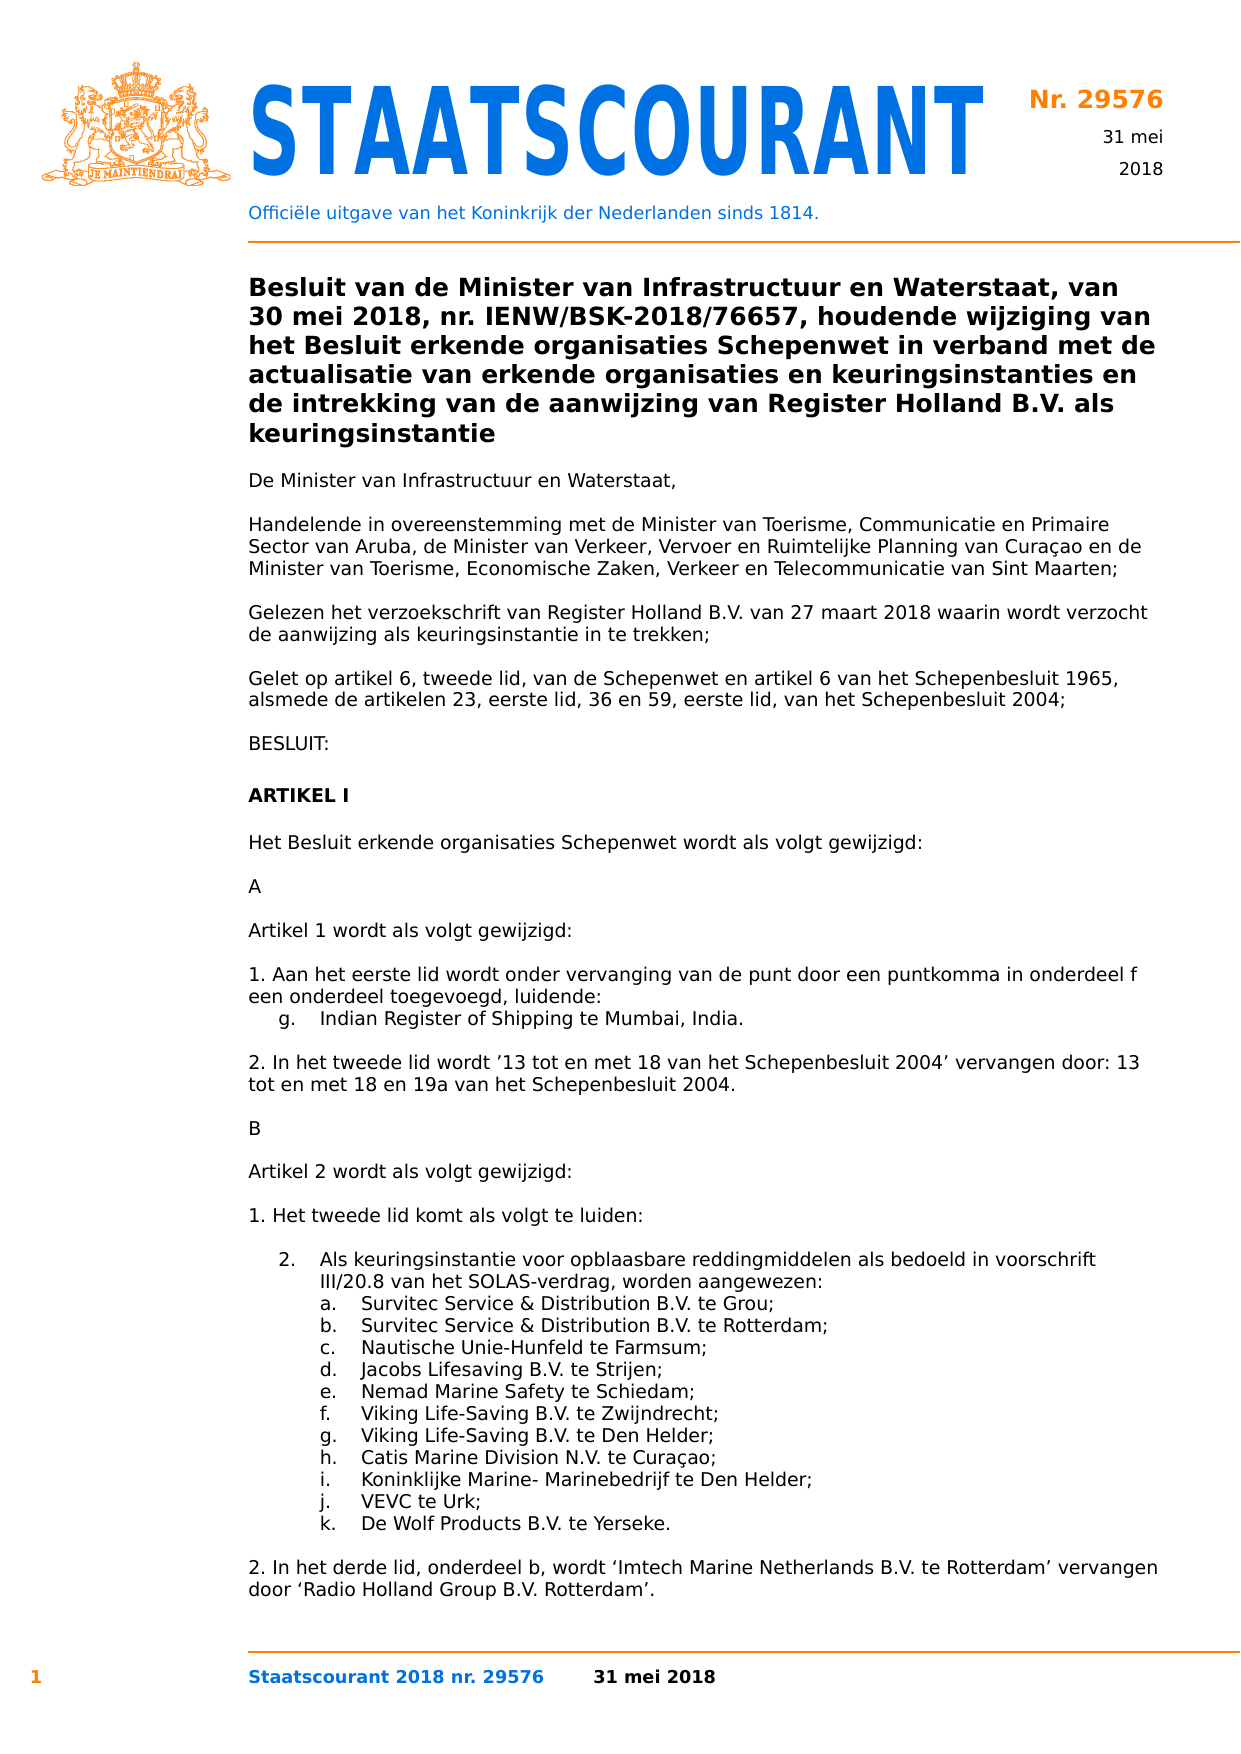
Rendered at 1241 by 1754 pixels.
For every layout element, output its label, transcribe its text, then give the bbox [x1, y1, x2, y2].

text Artikel 1 wordt als volgt gewijzigd: [248, 920, 1163, 942]
table_cell Officiële uitgave van het Koninkrijk der Nederlanden sinds 1814. [248, 203, 1240, 241]
text d. Jacobs Lifesaving B.V. te Strijen; [319, 1359, 1163, 1381]
table_cell 31 mei [998, 121, 1240, 153]
text A [248, 876, 1163, 898]
text Handelende in overeenstemming met de Minister van Toerisme, Communicatie en Primaire Sector van Aruba, de Minister van Verkeer, Vervoer en Ruimtelijke Planning van Curaçao en de Minister van Toerisme, Economische Zaken, Verkeer en Telecommunicatie van Sint Maarten; [248, 514, 1163, 580]
text f. Viking Life-Saving B.V. te Zwijndrecht; [319, 1403, 1163, 1425]
text g. Indian Register of Shipping te Mumbai, India. [278, 1008, 1163, 1030]
text a. Survitec Service & Distribution B.V. te Grou; [319, 1293, 1163, 1315]
text i. Koninklijke Marine- Marinebedrijf te Den Helder; [319, 1469, 1163, 1491]
subtitle Besluit van de Minister van Infrastructuur en Waterstaat, van 30 mei 2018, nr. IENW/BSK-2018/76657, houdende wijziging van het Besluit erkende organisaties Schepenwet in verband met de actualisatie van erkende organisaties en keuringsinstanties en de intrekking van de aanwijzing van Register Holland B.V. als keuringsinstantie [248, 273, 1163, 448]
text j. VEVC te Urk; [319, 1491, 1163, 1513]
text 2. In het derde lid, onderdeel b, wordt ‘Imtech Marine Netherlands B.V. te Rotterdam’ vervangen door ‘Radio Holland Group B.V. Rotterdam’. [248, 1557, 1163, 1601]
table_header Nr. 29576 [998, 62, 1240, 121]
text h. Catis Marine Division N.V. te Curaçao; [319, 1447, 1163, 1469]
picture [41, 62, 231, 186]
table_cell 2018 [998, 153, 1240, 203]
text De Minister van Infrastructuur en Waterstaat, [248, 470, 1163, 492]
text Het Besluit erkende organisaties Schepenwet wordt als volgt gewijzigd: [248, 832, 1163, 854]
text c. Nautische Unie-Hunfeld te Farmsum; [319, 1337, 1163, 1359]
text 1. Het tweede lid komt als volgt te luiden: [248, 1205, 1163, 1227]
text Gelet op artikel 6, tweede lid, van de Schepenwet en artikel 6 van het Schepenbesluit 1965, alsmede de artikelen 23, eerste lid, 36 en 59, eerste lid, van het Schepenbesluit 2004; [248, 667, 1163, 711]
subtitle ARTIKEL I [248, 785, 1163, 807]
text b. Survitec Service & Distribution B.V. te Rotterdam; [319, 1315, 1163, 1337]
text e. Nemad Marine Safety te Schiedam; [319, 1381, 1163, 1403]
text 1. Aan het eerste lid wordt onder vervanging van de punt door een puntkomma in onderdeel f een onderdeel toegevoegd, luidende: [248, 964, 1163, 1008]
text g. Viking Life-Saving B.V. te Den Helder; [319, 1425, 1163, 1447]
text 2. In het tweede lid wordt ’13 tot en met 18 van het Schepenbesluit 2004’ vervangen door: 13 tot en met 18 en 19a van het Schepenbesluit 2004. [248, 1052, 1163, 1096]
text 2. Als keuringsinstantie voor opblaasbare reddingmiddelen als bedoeld in voorschrift III/20.8 van het SOLAS-verdrag, worden aangewezen: [278, 1249, 1163, 1293]
text BESLUIT: [248, 733, 1163, 755]
text k. De Wolf Products B.V. te Yerseke. [319, 1513, 1163, 1535]
text B [248, 1117, 1163, 1139]
table_header STAATSCOURANT [248, 62, 998, 203]
table_header [25, 62, 248, 241]
text Gelezen het verzoekschrift van Register Holland B.V. van 27 maart 2018 waarin wordt verzocht de aanwijzing als keuringsinstantie in te trekken; [248, 602, 1163, 646]
text Artikel 2 wordt als volgt gewijzigd: [248, 1161, 1163, 1183]
